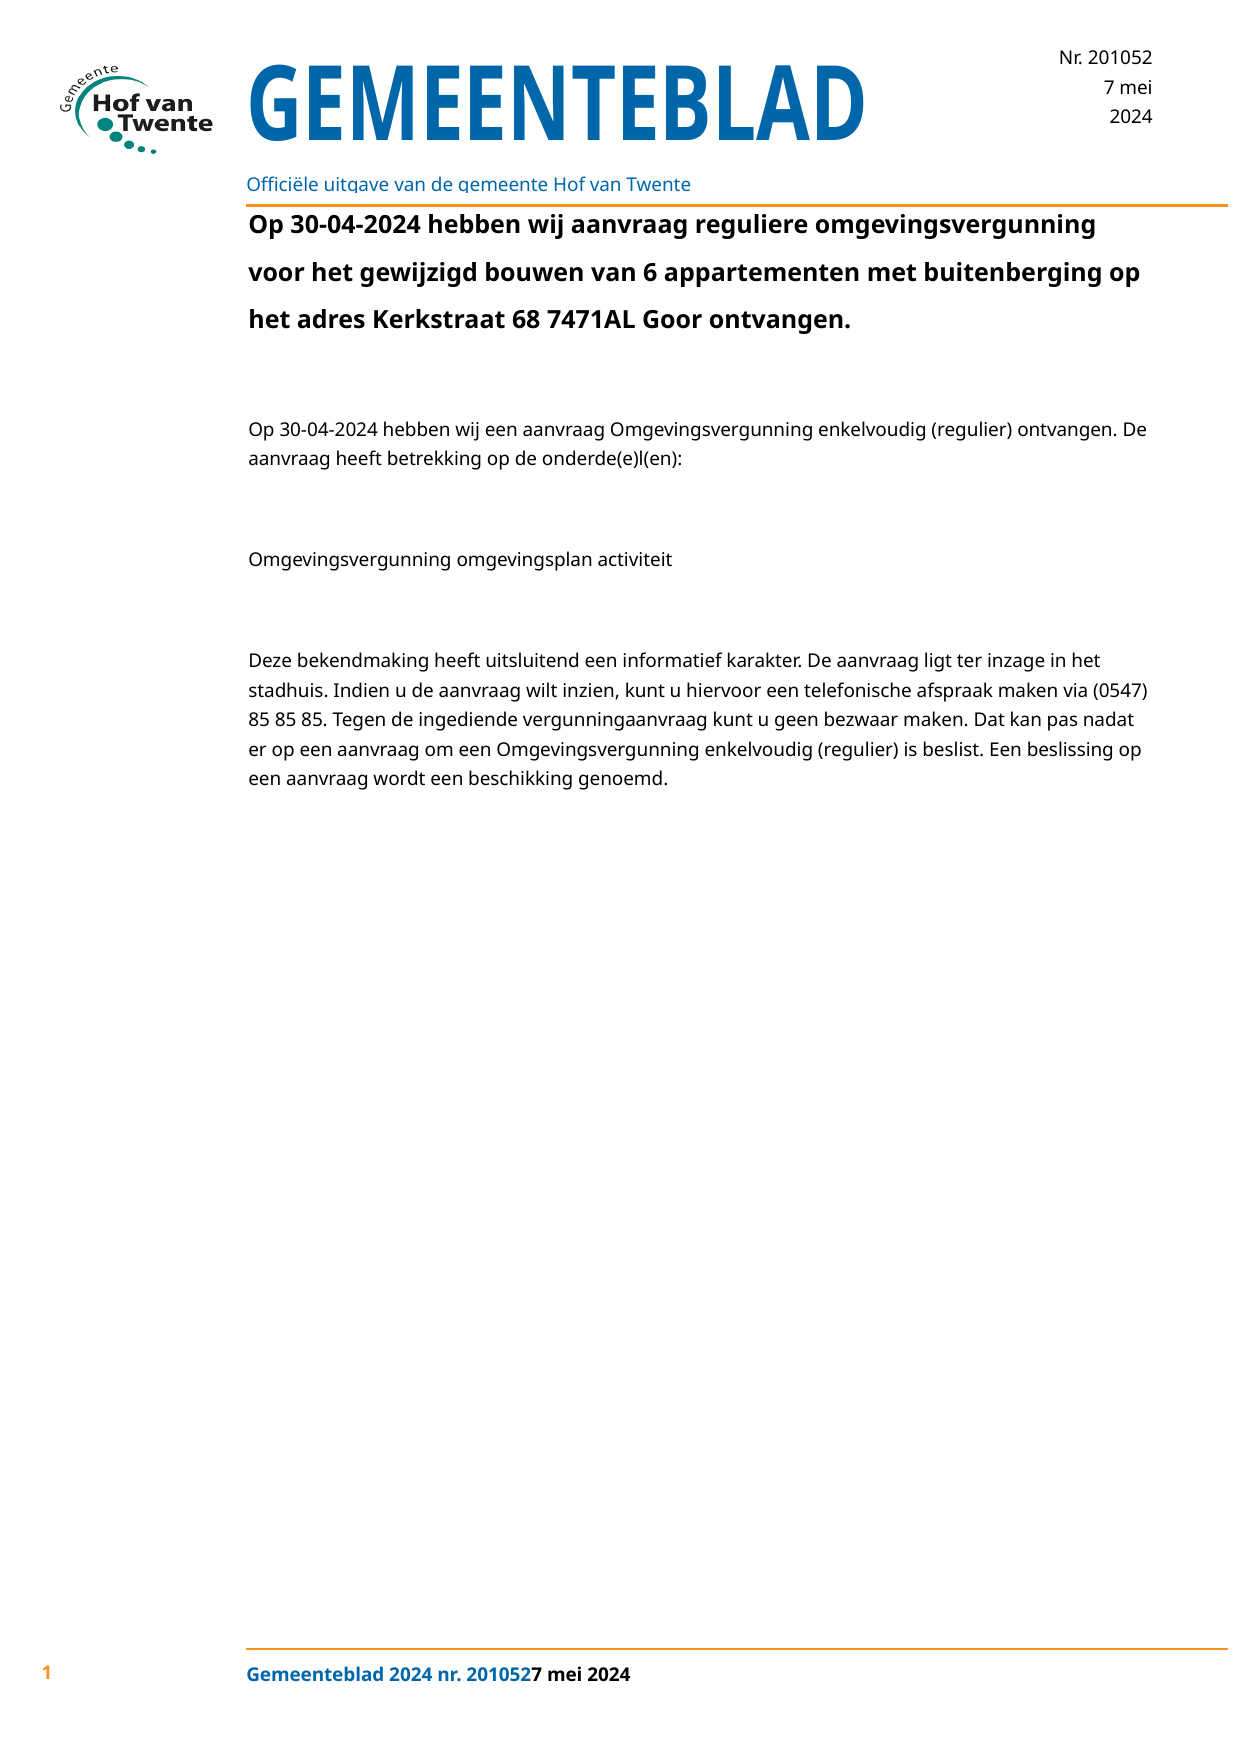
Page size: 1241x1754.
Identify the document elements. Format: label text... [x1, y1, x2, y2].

text Op 30-04-2024 hebben wij een aanvraag Omgevingsvergunning enkelvoudig (regulier) ontvangen. De aanvraag heeft betrekking op de onderde(e)l(en): [248, 416, 1152, 471]
picture [41, 47, 231, 172]
text Deze bekendmaking heeft uitsluitend een informatief karakter. De aanvraag ligt ter inzage in het stadhuis. Indien u de aanvraag wilt inzien, kunt u hiervoor een telefonische afspraak maken via (0547) 85 85 85. Tegen de ingediende vergunningaanvraag kunt u geen bezwaar maken. Dat kan pas nadat er op een aanvraag om een Omgevingsvergunning enkelvoudig (regulier) is beslist. Een beslissing op een aanvraag wordt een beschikking genoemd. [248, 647, 1152, 791]
text Op 30-04-2024 hebben wij aanvraag reguliere omgevingsvergunning voor het gewijzigd bouwen van 6 appartementen met buitenberging op het adres Kerkstraat 68 7471AL Goor ontvangen. [248, 207, 1152, 336]
text Omgevingsvergunning omgevingsplan activiteit [248, 546, 1152, 572]
